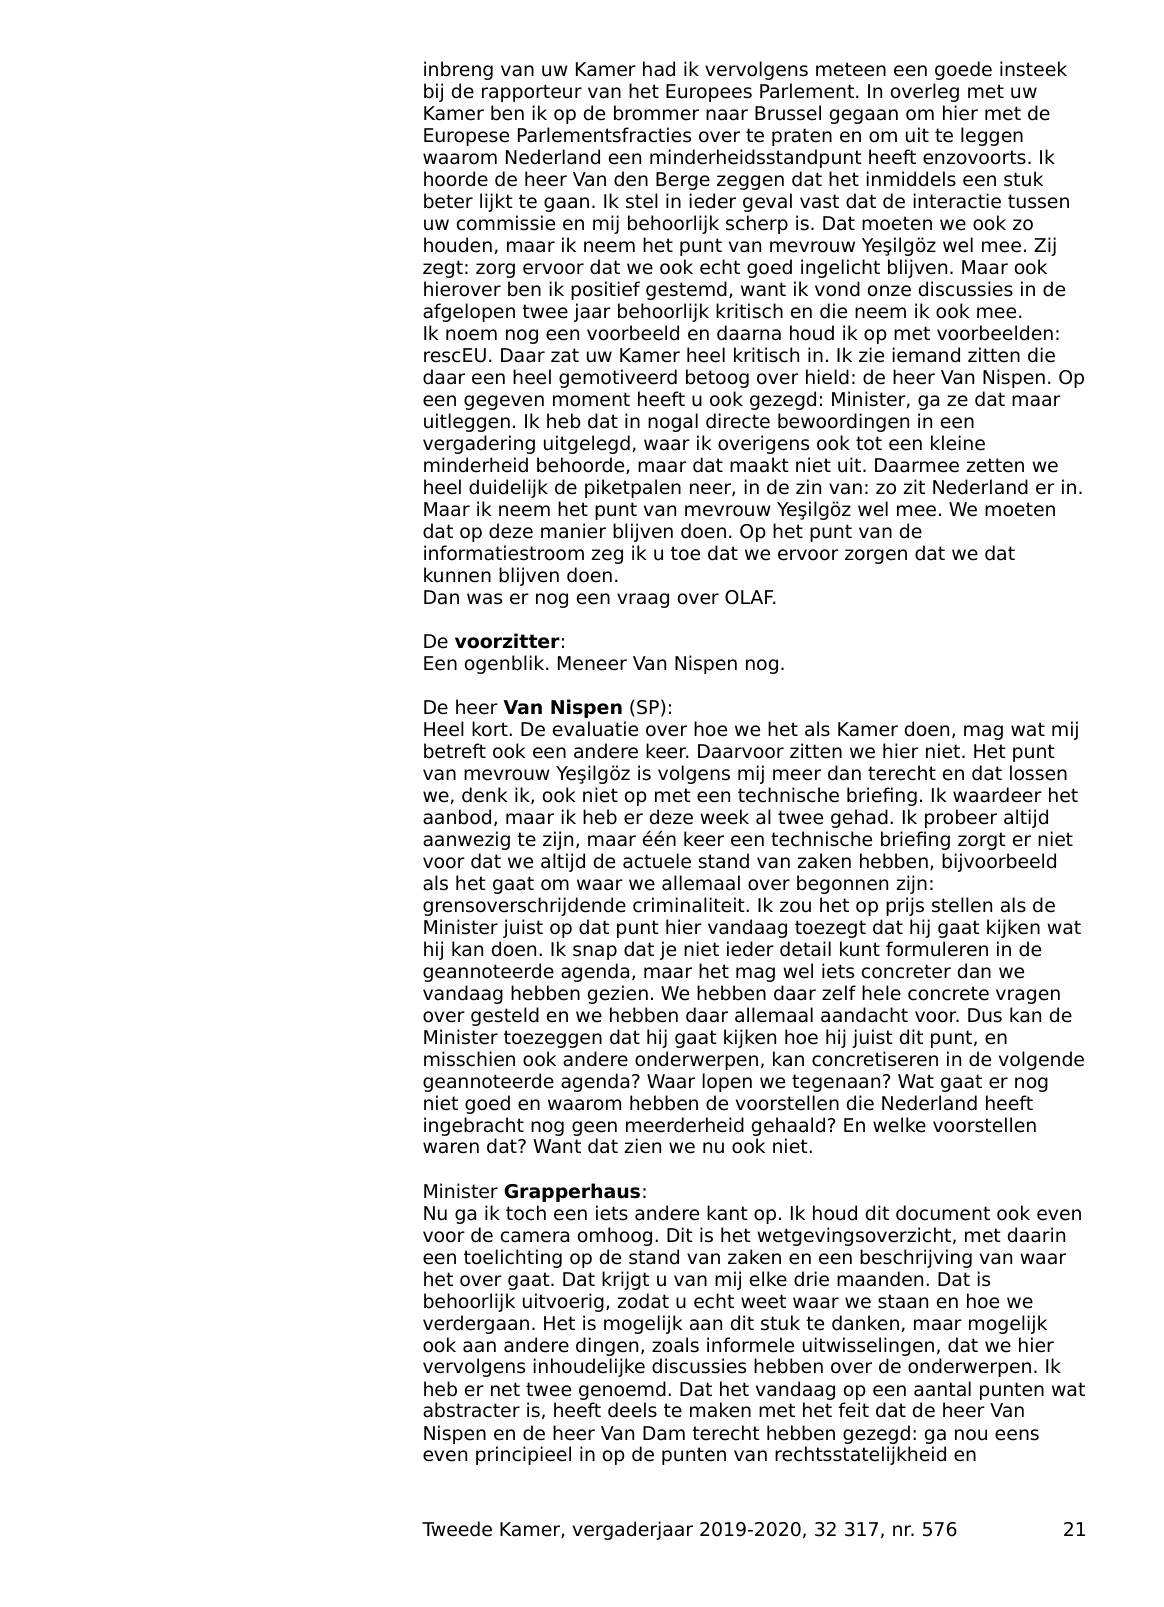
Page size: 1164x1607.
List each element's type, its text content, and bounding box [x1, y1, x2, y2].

text Heel kort. De evaluatie over hoe we het als Kamer doen, mag wat mij betreft ook een andere keer. Daarvoor zitten we hier niet. Het punt van mevrouw Yeşilgöz is volgens mij meer dan terecht en dat lossen we, denk ik, ook niet op met een technische briefing. Ik waardeer het aanbod, maar ik heb er deze week al twee gehad. Ik probeer altijd aanwezig te zijn, maar één keer een technische briefing zorgt er niet voor dat we altijd de actuele stand van zaken hebben, bijvoorbeeld als het gaat om waar we allemaal over begonnen zijn: grensoverschrijdende criminaliteit. Ik zou het op prijs stellen als de Minister juist op dat punt hier vandaag toezegt dat hij gaat kijken wat hij kan doen. Ik snap dat je niet ieder detail kunt formuleren in de geannoteerde agenda, maar het mag wel iets concreter dan we vandaag hebben gezien. We hebben daar zelf hele concrete vragen over gesteld en we hebben daar allemaal aandacht voor. Dus kan de Minister toezeggen dat hij gaat kijken hoe hij juist dit punt, en misschien ook andere onderwerpen, kan concretiseren in de volgende geannoteerde agenda? Waar lopen we tegenaan? Wat gaat er nog niet goed en waarom hebben de voorstellen die Nederland heeft ingebracht nog geen meerderheid gehaald? En welke voorstellen waren dat? Want dat zien we nu ook niet. [422, 719, 1087, 1158]
text Ik noem nog een voorbeeld en daarna houd ik op met voorbeelden: rescEU. Daar zat uw Kamer heel kritisch in. Ik zie iemand zitten die daar een heel gemotiveerd betoog over hield: de heer Van Nispen. Op een gegeven moment heeft u ook gezegd: Minister, ga ze dat maar uitleggen. Ik heb dat in nogal directe bewoordingen in een vergadering uitgelegd, waar ik overigens ook tot een kleine minderheid behoorde, maar dat maakt niet uit. Daarmee zetten we heel duidelijk de piketpalen neer, in de zin van: zo zit Nederland er in. Maar ik neem het punt van mevrouw Yeşilgöz wel mee. We moeten dat op deze manier blijven doen. Op het punt van de informatiestroom zeg ik u toe dat we ervoor zorgen dat we dat kunnen blijven doen. [422, 323, 1087, 587]
text inbreng van uw Kamer had ik vervolgens meteen een goede insteek bij de rapporteur van het Europees Parlement. In overleg met uw Kamer ben ik op de brommer naar Brussel gegaan om hier met de Europese Parlementsfracties over te praten en om uit te leggen waarom Nederland een minderheidsstandpunt heeft enzovoorts. Ik hoorde de heer Van den Berge zeggen dat het inmiddels een stuk beter lijkt te gaan. Ik stel in ieder geval vast dat de interactie tussen uw commissie en mij behoorlijk scherp is. Dat moeten we ook zo houden, maar ik neem het punt van mevrouw Yeşilgöz wel mee. Zij zegt: zorg ervoor dat we ook echt goed ingelicht blijven. Maar ook hierover ben ik positief gestemd, want ik vond onze discussies in de afgelopen twee jaar behoorlijk kritisch en die neem ik ook mee. [422, 59, 1087, 323]
text Minister Grapperhaus: [422, 1181, 1087, 1203]
text De voorzitter: [422, 631, 1087, 653]
text Een ogenblik. Meneer Van Nispen nog. [422, 653, 1087, 675]
text De heer Van Nispen (SP): [422, 697, 1087, 719]
text Nu ga ik toch een iets andere kant op. Ik houd dit document ook even voor de camera omhoog. Dit is het wetgevingsoverzicht, met daarin een toelichting op de stand van zaken en een beschrijving van waar het over gaat. Dat krijgt u van mij elke drie maanden. Dat is behoorlijk uitvoerig, zodat u echt weet waar we staan en hoe we verdergaan. Het is mogelijk aan dit stuk te danken, maar mogelijk ook aan andere dingen, zoals informele uitwisselingen, dat we hier vervolgens inhoudelijke discussies hebben over de onderwerpen. Ik heb er net twee genoemd. Dat het vandaag op een aantal punten wat abstracter is, heeft deels te maken met het feit dat de heer Van Nispen en de heer Van Dam terecht hebben gezegd: ga nou eens even principieel in op de punten van rechtsstatelijkheid en [422, 1203, 1087, 1466]
text Dan was er nog een vraag over OLAF. [422, 587, 1087, 608]
